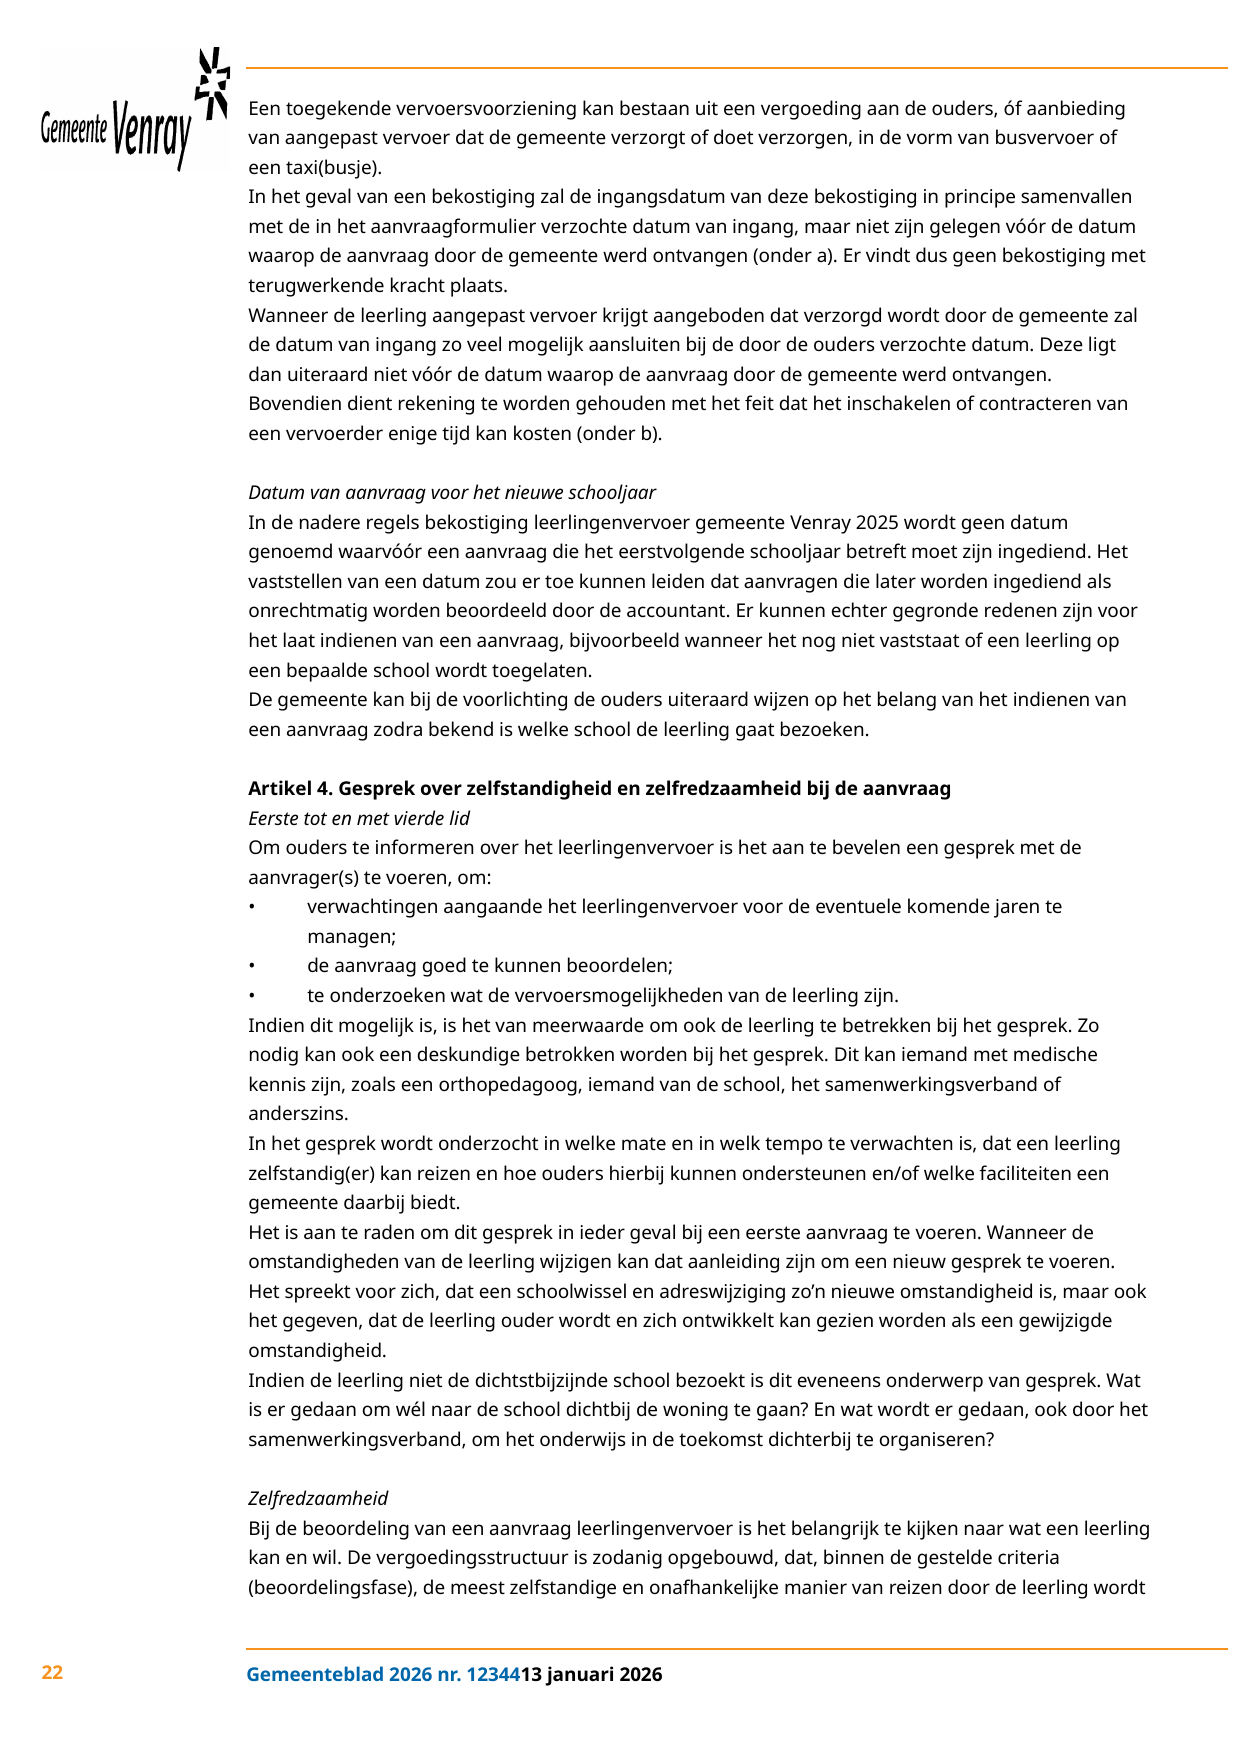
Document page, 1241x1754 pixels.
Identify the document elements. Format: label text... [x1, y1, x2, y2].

text In het geval van een bekostiging zal de ingangsdatum van deze bekostiging in principe samenvallen met de in het aanvraagformulier verzochte datum van ingang, maar niet zijn gelegen vóór de datum waarop de aanvraag door de gemeente werd ontvangen (onder a). Er vindt dus geen bekostiging met terugwerkende kracht plaats. [248, 183, 1152, 298]
text Om ouders te informeren over het leerlingenvervoer is het aan te bevelen een gesprek met de aanvrager(s) te voeren, om: [248, 834, 1152, 890]
text De gemeente kan bij de voorlichting de ouders uiteraard wijzen op het belang van het indienen van een aanvraag zodra bekend is welke school de leerling gaat bezoeken. [248, 686, 1152, 742]
text Datum van aanvraag voor het nieuwe schooljaar [248, 479, 1152, 505]
list verwachtingen aangaande het leerlingenvervoer voor de eventuele komende jaren te managen; [248, 893, 1152, 949]
text Bij de beoordeling van een aanvraag leerlingenvervoer is het belangrijk te kijken naar wat een leerling kan en wil. De vergoedingsstructuur is zodanig opgebouwd, dat, binnen de gestelde criteria (beoordelingsfase), de meest zelfstandige en onafhankelijke manier van reizen door de leerling wordt [248, 1515, 1152, 1600]
list de aanvraag goed te kunnen beoordelen; [248, 953, 1152, 978]
text Indien dit mogelijk is, is het van meerwaarde om ook de leerling te betrekken bij het gesprek. Zo nodig kan ook een deskundige betrokken worden bij het gesprek. Dit kan iemand met medische kennis zijn, zoals een orthopedagoog, iemand van de school, het samenwerkingsverband of anderszins. [248, 1012, 1152, 1126]
picture [41, 47, 231, 172]
text Zelfredzaamheid [248, 1485, 1152, 1511]
text Een toegekende vervoersvoorziening kan bestaan uit een vergoeding aan de ouders, óf aanbieding van aangepast vervoer dat de gemeente verzorgt of doet verzorgen, in de vorm van busvervoer of een taxi(busje). [248, 95, 1152, 180]
text Het is aan te raden om dit gesprek in ieder geval bij een eerste aanvraag te voeren. Wanneer de omstandigheden van de leerling wijzigen kan dat aanleiding zijn om een nieuw gesprek te voeren. Het spreekt voor zich, dat een schoolwissel en adreswijziging zo’n nieuwe omstandigheid is, maar ook het gegeven, dat de leerling ouder wordt en zich ontwikkelt kan gezien worden als een gewijzigde omstandigheid. [248, 1219, 1152, 1363]
text Indien de leerling niet de dichtstbijzijnde school bezoekt is dit eveneens onderwerp van gesprek. Wat is er gedaan om wél naar de school dichtbij de woning te gaan? En wat wordt er gedaan, ook door het samenwerkingsverband, om het onderwijs in de toekomst dichterbij te organiseren? [248, 1367, 1152, 1452]
text Wanneer de leerling aangepast vervoer krijgt aangeboden dat verzorgd wordt door de gemeente zal de datum van ingang zo veel mogelijk aansluiten bij de door de ouders verzochte datum. Deze ligt dan uiteraard niet vóór de datum waarop de aanvraag door de gemeente werd ontvangen. [248, 302, 1152, 387]
text Bovendien dient rekening te worden gehouden met het feit dat het inschakelen of contracteren van een vervoerder enige tijd kan kosten (onder b). [248, 391, 1152, 446]
text Artikel 4. Gesprek over zelfstandigheid en zelfredzaamheid bij de aanvraag [248, 775, 1152, 801]
list te onderzoeken wat de vervoersmogelijkheden van de leerling zijn. [248, 982, 1152, 1008]
text Eerste tot en met vierde lid [248, 805, 1152, 831]
text In het gesprek wordt onderzocht in welke mate en in welk tempo te verwachten is, dat een leerling zelfstandig(er) kan reizen en hoe ouders hierbij kunnen ondersteunen en/of welke faciliteiten een gemeente daarbij biedt. [248, 1130, 1152, 1215]
text In de nadere regels bekostiging leerlingenvervoer gemeente Venray 2025 wordt geen datum genoemd waarvóór een aanvraag die het eerstvolgende schooljaar betreft moet zijn ingediend. Het vaststellen van een datum zou er toe kunnen leiden dat aanvragen die later worden ingediend als onrechtmatig worden beoordeeld door de accountant. Er kunnen echter gegronde redenen zijn voor het laat indienen van een aanvraag, bijvoorbeeld wanneer het nog niet vaststaat of een leerling op een bepaalde school wordt toegelaten. [248, 509, 1152, 683]
